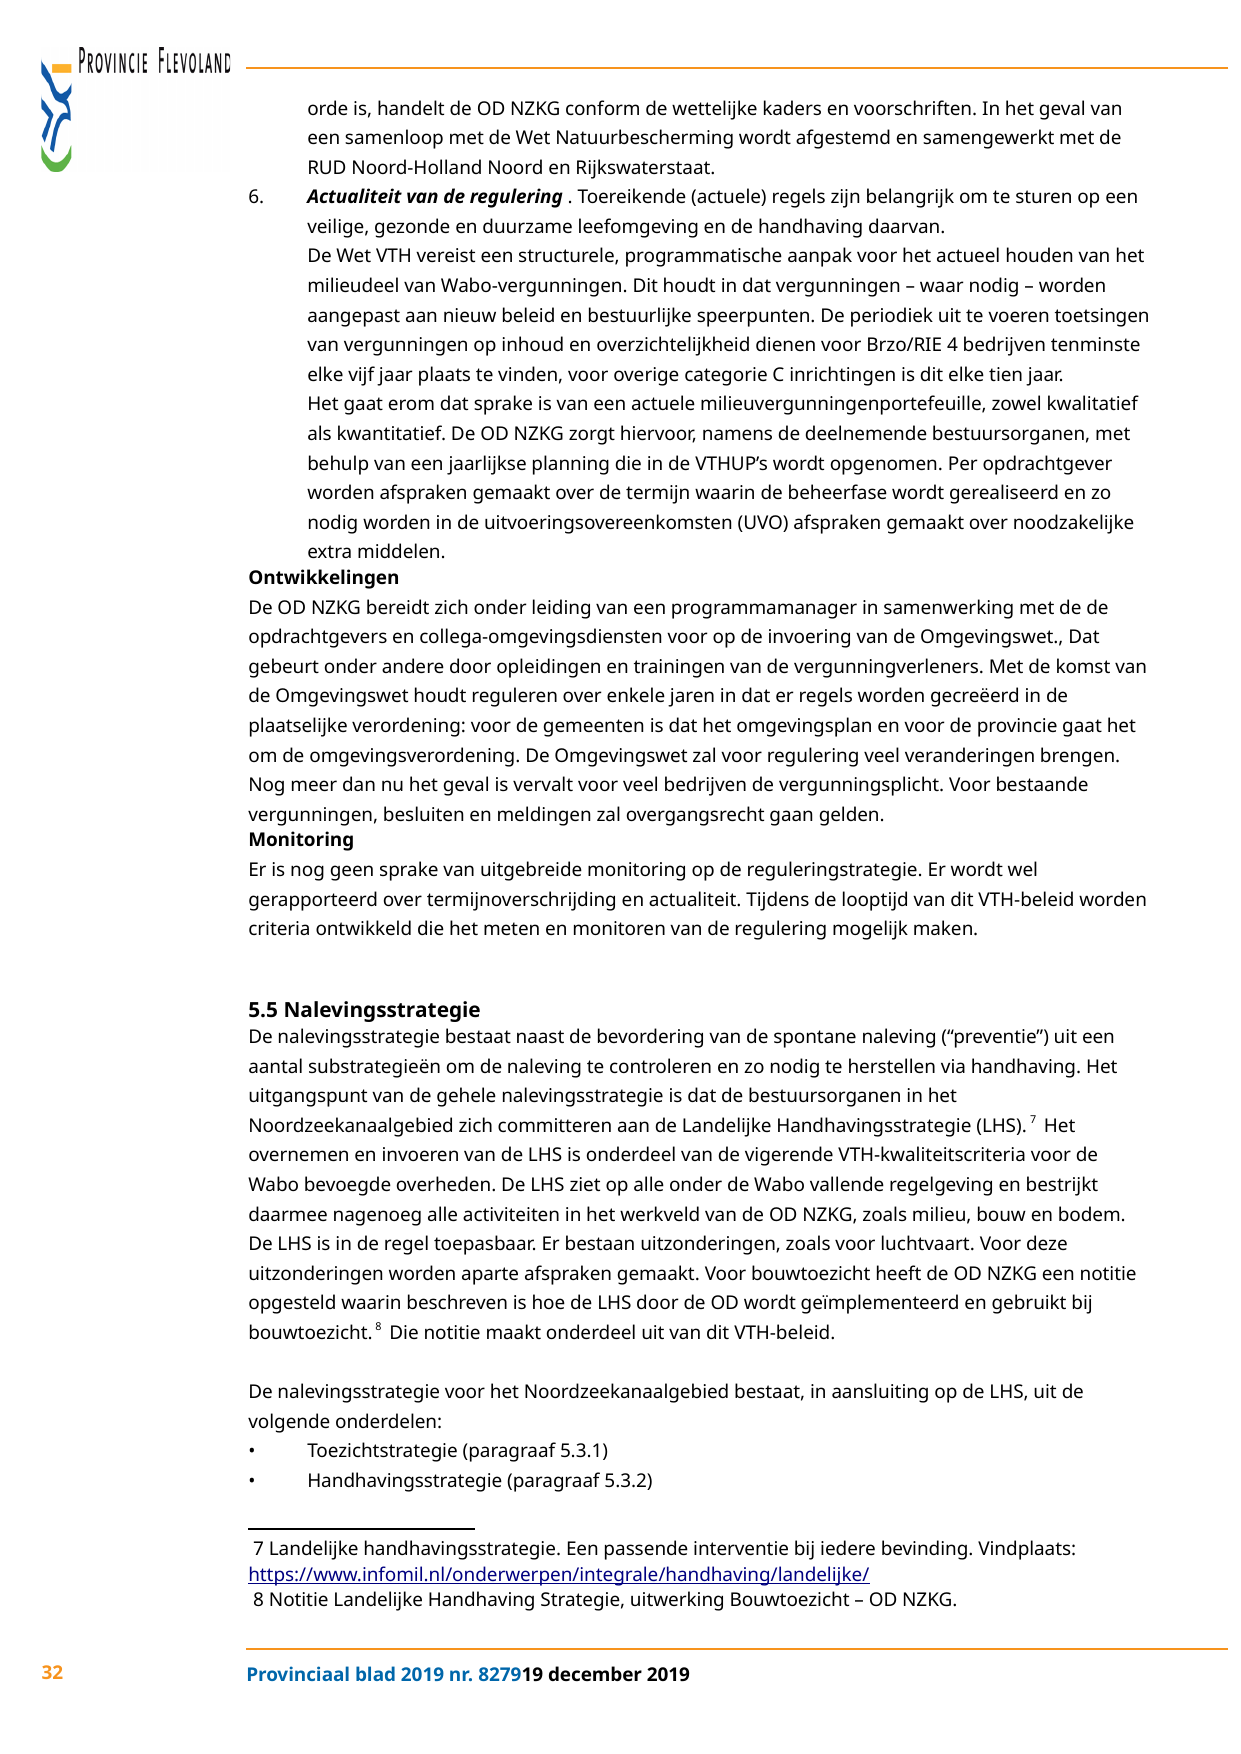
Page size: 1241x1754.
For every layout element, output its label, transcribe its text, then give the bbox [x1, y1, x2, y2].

text De nalevingsstrategie voor het Noordzeekanaalgebied bestaat, in aansluiting op de LHS, uit de volgende onderdelen: [248, 1378, 1152, 1433]
picture [41, 47, 231, 172]
table_cell Ontwikkelingen De OD NZKG bereidt zich onder leiding van een programmamanager in samenwerking met de de opdrachtgevers en collega-omgevingsdiensten voor op de invoering van de Omgevingswet., Dat gebeurt onder andere door opleidingen en trainingen van de vergunningverleners. Met de komst van de Omgevingswet houdt reguleren over enkele jaren in dat er regels worden gecreëerd in de plaatselijke verordening: voor de gemeenten is dat het omgevingsplan en voor de provincie gaat het om de omgevingsverordening. De Omgevingswet zal voor regulering veel veranderingen brengen. Nog meer dan nu het geval is vervalt voor veel bedrijven de vergunningsplicht. Voor bestaande vergunningen, besluiten en meldingen zal overgangsrecht gaan gelden. [248, 564, 1152, 827]
list Toezichtstrategie (paragraaf 5.3.1) [248, 1437, 1152, 1463]
text Landelijke handhavingsstrategie. Een passende interventie bij iedere bevinding. Vindplaats: https://www.infomil.nl/onderwerpen/integrale/handhaving/landelijke/ [248, 1535, 1152, 1586]
text Notitie Landelijke Handhaving Strategie, uitwerking Bouwtoezicht – OD NZKG. [248, 1586, 1152, 1612]
table_cell Monitoring Er is nog geen sprake van uitgebreide monitoring op de reguleringstrategie. Er wordt wel gerapporteerd over termijnoverschrijding en actualiteit. Tijdens de looptijd van dit VTH-beleid worden criteria ontwikkeld die het meten en monitoren van de regulering mogelijk maken. [248, 827, 1152, 941]
text De nalevingsstrategie bestaat naast de bevordering van de spontane naleving (“preventie”) uit een aantal substrategieën om de naleving te controleren en zo nodig te herstellen via handhaving. Het uitgangspunt van de gehele nalevingsstrategie is dat de bestuursorganen in het Noordzeekanaalgebied zich committeren aan de Landelijke Handhavingsstrategie (LHS). Het overnemen en invoeren van de LHS is onderdeel van de vigerende VTH-kwaliteitscriteria voor de Wabo bevoegde overheden. De LHS ziet op alle onder de Wabo vallende regelgeving en bestrijkt daarmee nagenoeg alle activiteiten in het werkveld van de OD NZKG, zoals milieu, bouw en bodem. De LHS is in de regel toepasbaar. Er bestaan uitzonderingen, zoals voor luchtvaart. Voor deze uitzonderingen worden aparte afspraken gemaakt. Voor bouwtoezicht heeft de OD NZKG een notitie opgesteld waarin beschreven is hoe de LHS door de OD wordt geïmplementeerd en gebruikt bij bouwtoezicht. Die notitie maakt onderdeel uit van dit VTH-beleid. [248, 1023, 1152, 1345]
text 5.5 Nalevingsstrategie [248, 995, 1152, 1023]
table_cell orde is, handelt de OD NZKG conform de wettelijke kaders en voorschriften. In het geval van een samenloop met de Wet Natuurbescherming wordt afgestemd en samengewerkt met de RUD Noord-Holland Noord en Rijkswaterstaat. Actualiteit van de regulering . Toereikende (actuele) regels zijn belangrijk om te sturen op een veilige, gezonde en duurzame leefomgeving en de handhaving daarvan. De Wet VTH vereist een structurele, programmatische aanpak voor het actueel houden van het milieudeel van Wabo-vergunningen. Dit houdt in dat vergunningen – waar nodig – worden aangepast aan nieuw beleid en bestuurlijke speerpunten. De periodiek uit te voeren toetsingen van vergunningen op inhoud en overzichtelijkheid dienen voor Brzo/RIE 4 bedrijven tenminste elke vijf jaar plaats te vinden, voor overige categorie C inrichtingen is dit elke tien jaar. Het gaat erom dat sprake is van een actuele milieuvergunningenportefeuille, zowel kwalitatief als kwantitatief. De OD NZKG zorgt hiervoor, namens de deelnemende bestuursorganen, met behulp van een jaarlijkse planning die in de VTHUP’s wordt opgenomen. Per opdrachtgever worden afspraken gemaakt over de termijn waarin de beheerfase wordt gerealiseerd en zo nodig worden in de uitvoeringsovereenkomsten (UVO) afspraken gemaakt over noodzakelijke extra middelen. [248, 95, 1152, 564]
list Handhavingsstrategie (paragraaf 5.3.2) [248, 1467, 1152, 1493]
